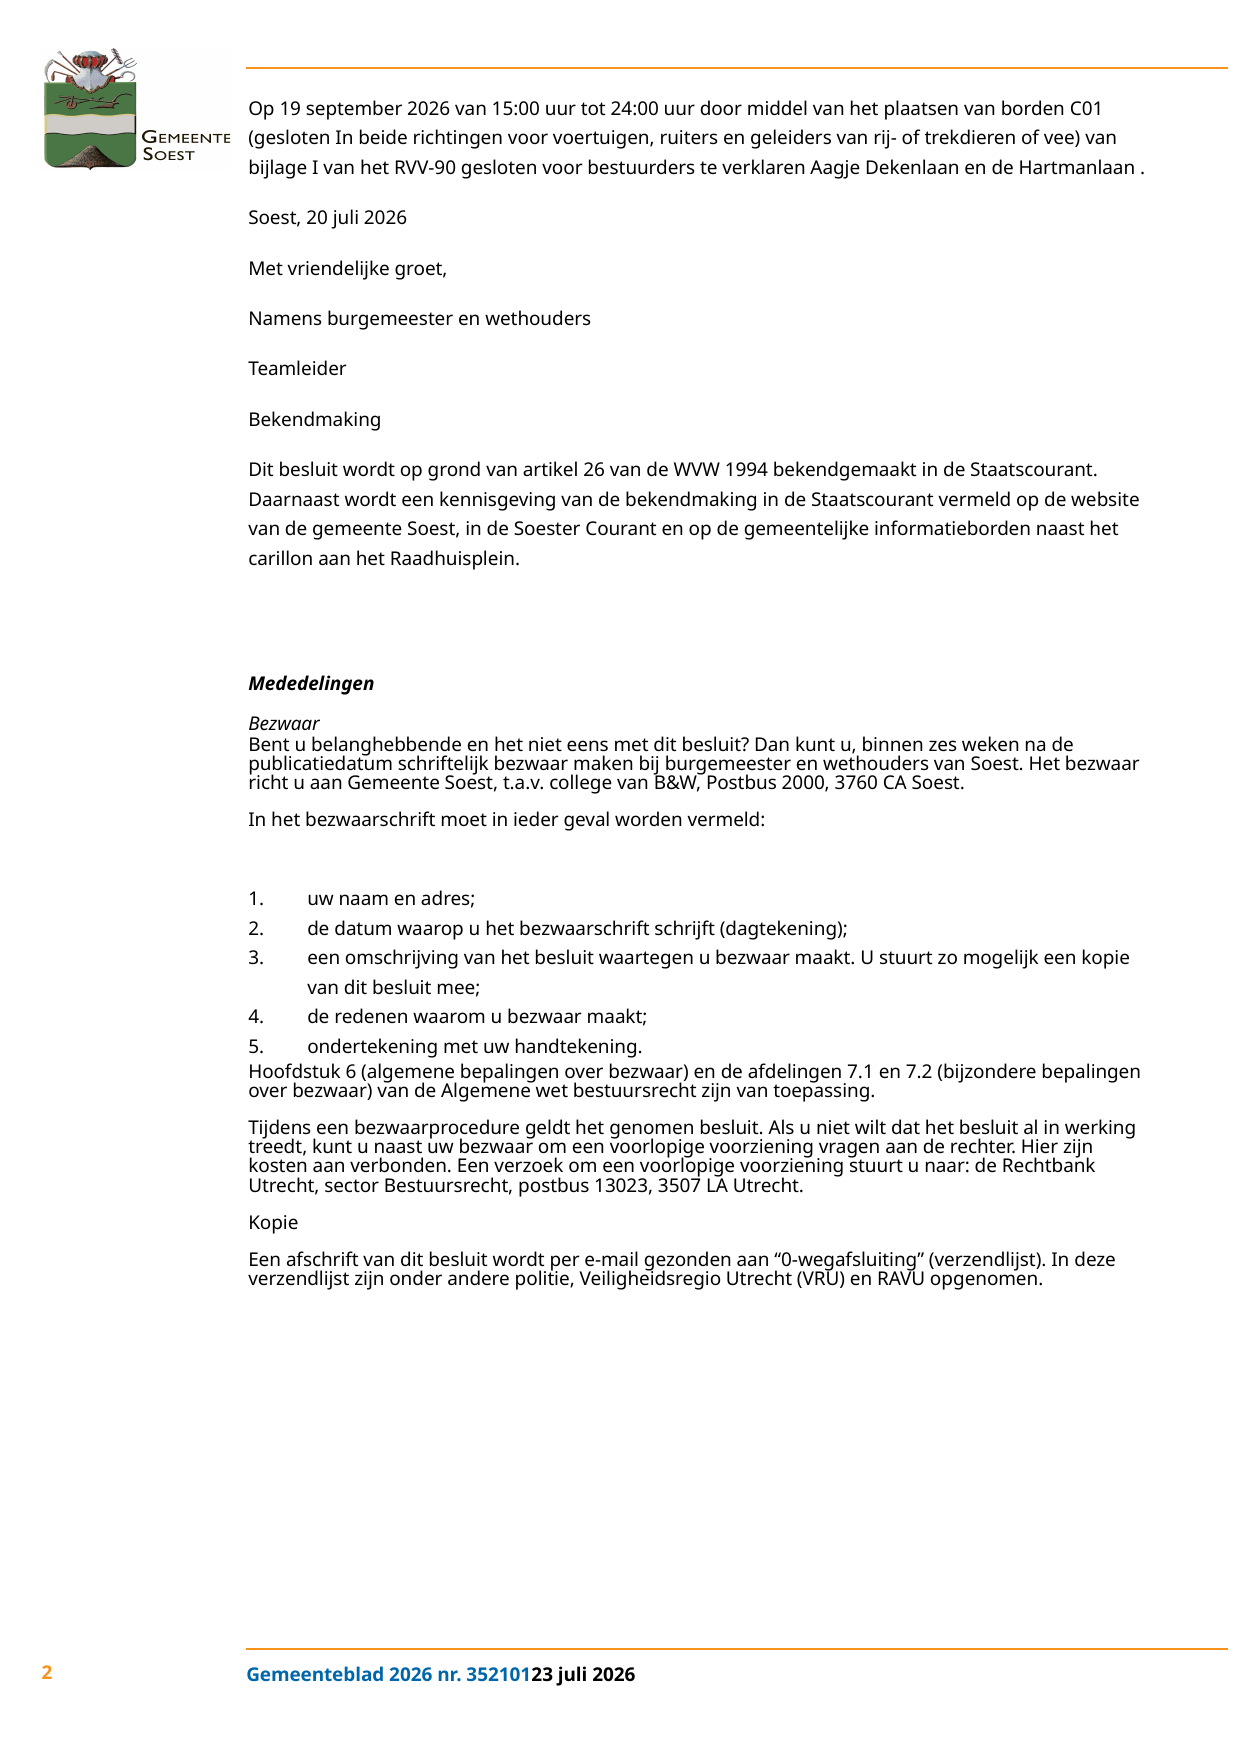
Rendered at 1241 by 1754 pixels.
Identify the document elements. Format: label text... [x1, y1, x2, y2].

text Teamleider [248, 356, 1152, 381]
list de redenen waarom u bezwaar maakt; [248, 1003, 1152, 1029]
list de datum waarop u het bezwaarschrift schrijft (dagtekening); [248, 915, 1152, 940]
text Mededelingen [248, 671, 1152, 696]
text Bezwaar [248, 710, 1152, 736]
text Kopie [248, 1214, 1152, 1233]
text Bent u belanghebbende en het niet eens met dit besluit? Dan kunt u, binnen zes weken na de publicatiedatum schriftelijk bezwaar maken bij burgemeester en wethouders van Soest. Het bezwaar richt u aan Gemeente Soest, t.a.v. college van B&W, Postbus 2000, 3760 CA Soest. [248, 736, 1152, 793]
text Namens burgemeester en wethouders [248, 305, 1152, 331]
text Bekendmaking [248, 406, 1152, 432]
text Hoofdstuk 6 (algemene bepalingen over bezwaar) en de afdelingen 7.1 en 7.2 (bijzondere bepalingen over bezwaar) van de Algemene wet bestuursrecht zijn van toepassing. [248, 1063, 1152, 1101]
list ondertekening met uw handtekening. [248, 1033, 1152, 1059]
text Dit besluit wordt op grond van artikel 26 van de WVW 1994 bekendgemaakt in de Staatscourant. Daarnaast wordt een kennisgeving van de bekendmaking in de Staatscourant vermeld op de website van de gemeente Soest, in de Soester Courant en op de gemeentelijke informatieborden naast het carillon aan het Raadhuisplein. [248, 456, 1152, 571]
text In het bezwaarschrift moet in ieder geval worden vermeld: [248, 811, 1152, 830]
text Soest, 20 juli 2026 [248, 204, 1152, 230]
list een omschrijving van het besluit waartegen u bezwaar maakt. U stuurt zo mogelijk een kopie van dit besluit mee; [248, 944, 1152, 999]
text Een afschrift van dit besluit wordt per e-mail gezonden aan “0-wegafsluiting” (verzendlijst). In deze verzendlijst zijn onder andere politie, Veiligheidsregio Utrecht (VRU) en RAVU opgenomen. [248, 1251, 1152, 1289]
text Op 19 september 2026 van 15:00 uur tot 24:00 uur door middel van het plaatsen van borden C01 (gesloten In beide richtingen voor voertuigen, ruiters en geleiders van rij- of trekdieren of vee) van bijlage I van het RVV-90 gesloten voor bestuurders te verklaren Aagje Dekenlaan en de Hartmanlaan . [248, 95, 1152, 180]
text Met vriendelijke groet, [248, 255, 1152, 281]
text Tijdens een bezwaarprocedure geldt het genomen besluit. Als u niet wilt dat het besluit al in werking treedt, kunt u naast uw bezwaar om een voorlopige voorziening vragen aan de rechter. Hier zijn kosten aan verbonden. Een verzoek om een voorlopige voorziening stuurt u naar: de Rechtbank Utrecht, sector Bestuursrecht, postbus 13023, 3507 LA Utrecht. [248, 1119, 1152, 1196]
list uw naam en adres; [248, 885, 1152, 911]
picture [41, 47, 231, 172]
